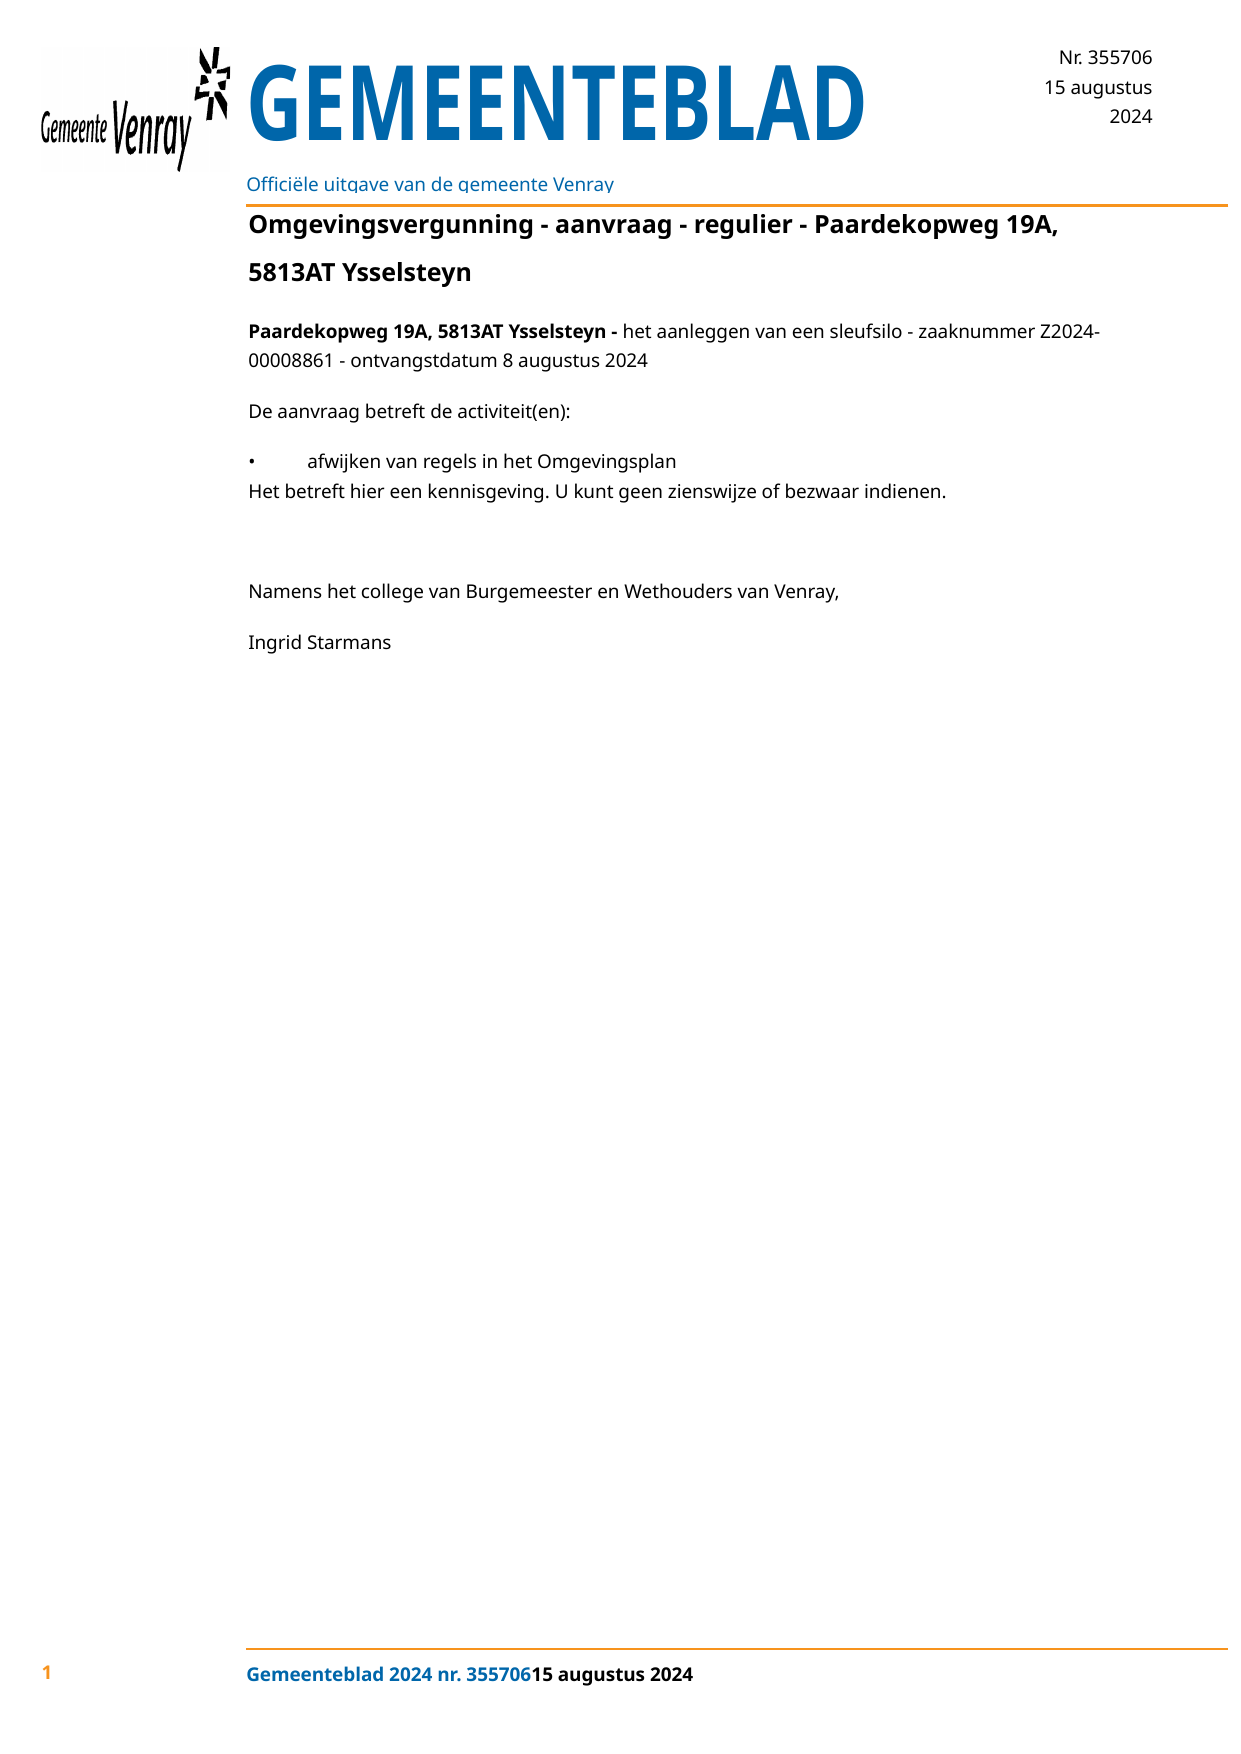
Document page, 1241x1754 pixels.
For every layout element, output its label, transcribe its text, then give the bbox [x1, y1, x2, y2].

text Ingrid Starmans [248, 629, 1152, 655]
text Het betreft hier een kennisgeving. U kunt geen zienswijze of bezwaar indienen. [248, 478, 1152, 504]
list afwijken van regels in het Omgevingsplan [248, 448, 1152, 474]
picture [41, 47, 231, 172]
text De aanvraag betreft de activiteit(en): [248, 398, 1152, 424]
text Omgevingsvergunning - aanvraag - regulier - Paardekopweg 19A, 5813AT Ysselsteyn [248, 207, 1152, 288]
text Namens het college van Burgemeester en Wethouders van Venray, [248, 579, 1152, 604]
text Paardekopweg 19A, 5813AT Ysselsteyn - het aanleggen van een sleufsilo - zaaknummer Z2024-00008861 - ontvangstdatum 8 augustus 2024 [248, 318, 1152, 373]
